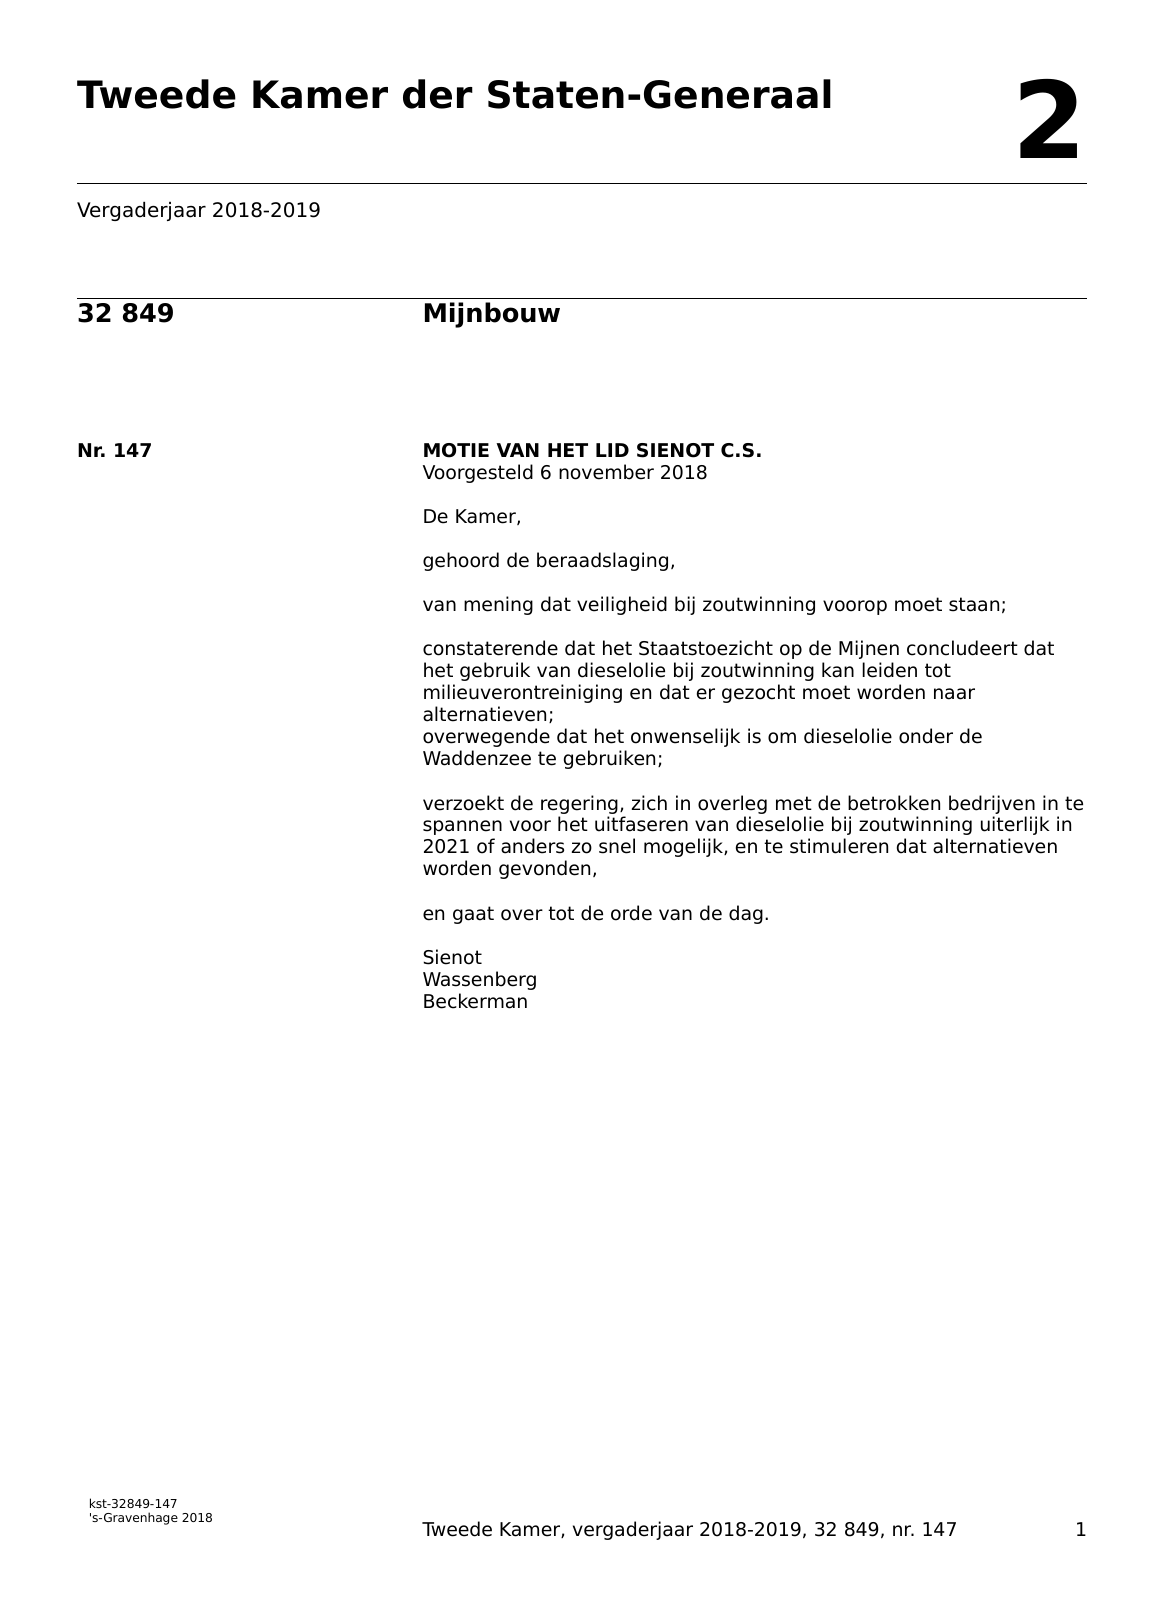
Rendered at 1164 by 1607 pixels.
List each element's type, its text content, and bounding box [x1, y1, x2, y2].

text Sienot [422, 947, 1087, 969]
text en gaat over tot de orde van de dag. [422, 902, 1087, 924]
text 's-Gravenhage 2018 [88, 1511, 323, 1525]
text gehoord de beraadslaging, [422, 550, 1087, 572]
text Voorgesteld 6 november 2018 [422, 462, 1087, 484]
text Beckerman [422, 991, 1087, 1013]
table_header 2 [886, 59, 1087, 183]
text kst-32849-147 [88, 1497, 323, 1511]
text constaterende dat het Staatstoezicht op de Mijnen concludeert dat het gebruik van dieselolie bij zoutwinning kan leiden tot milieuverontreiniging en dat er gezocht moet worden naar alternatieven; [422, 638, 1087, 726]
text verzoekt de regering, zich in overleg met de betrokken bedrijven in te spannen voor het uitfaseren van dieselolie bij zoutwinning uiterlijk in 2021 of anders zo snel mogelijk, en te stimuleren dat alternatieven worden gevonden, [422, 792, 1087, 880]
text Wassenberg [422, 969, 1087, 991]
table_cell Vergaderjaar 2018-2019 [77, 184, 1087, 298]
text van mening dat veiligheid bij zoutwinning voorop moet staan; [422, 594, 1087, 616]
table_header Tweede Kamer der Staten-Generaal [77, 59, 886, 183]
subtitle 32 849 Mijnbouw [77, 299, 1087, 329]
text overwegende dat het onwenselijk is om dieselolie onder de Waddenzee te gebruiken; [422, 726, 1087, 770]
subtitle Nr. 147 MOTIE VAN HET LID SIENOT C.S. [77, 440, 1087, 462]
text De Kamer, [422, 506, 1087, 528]
